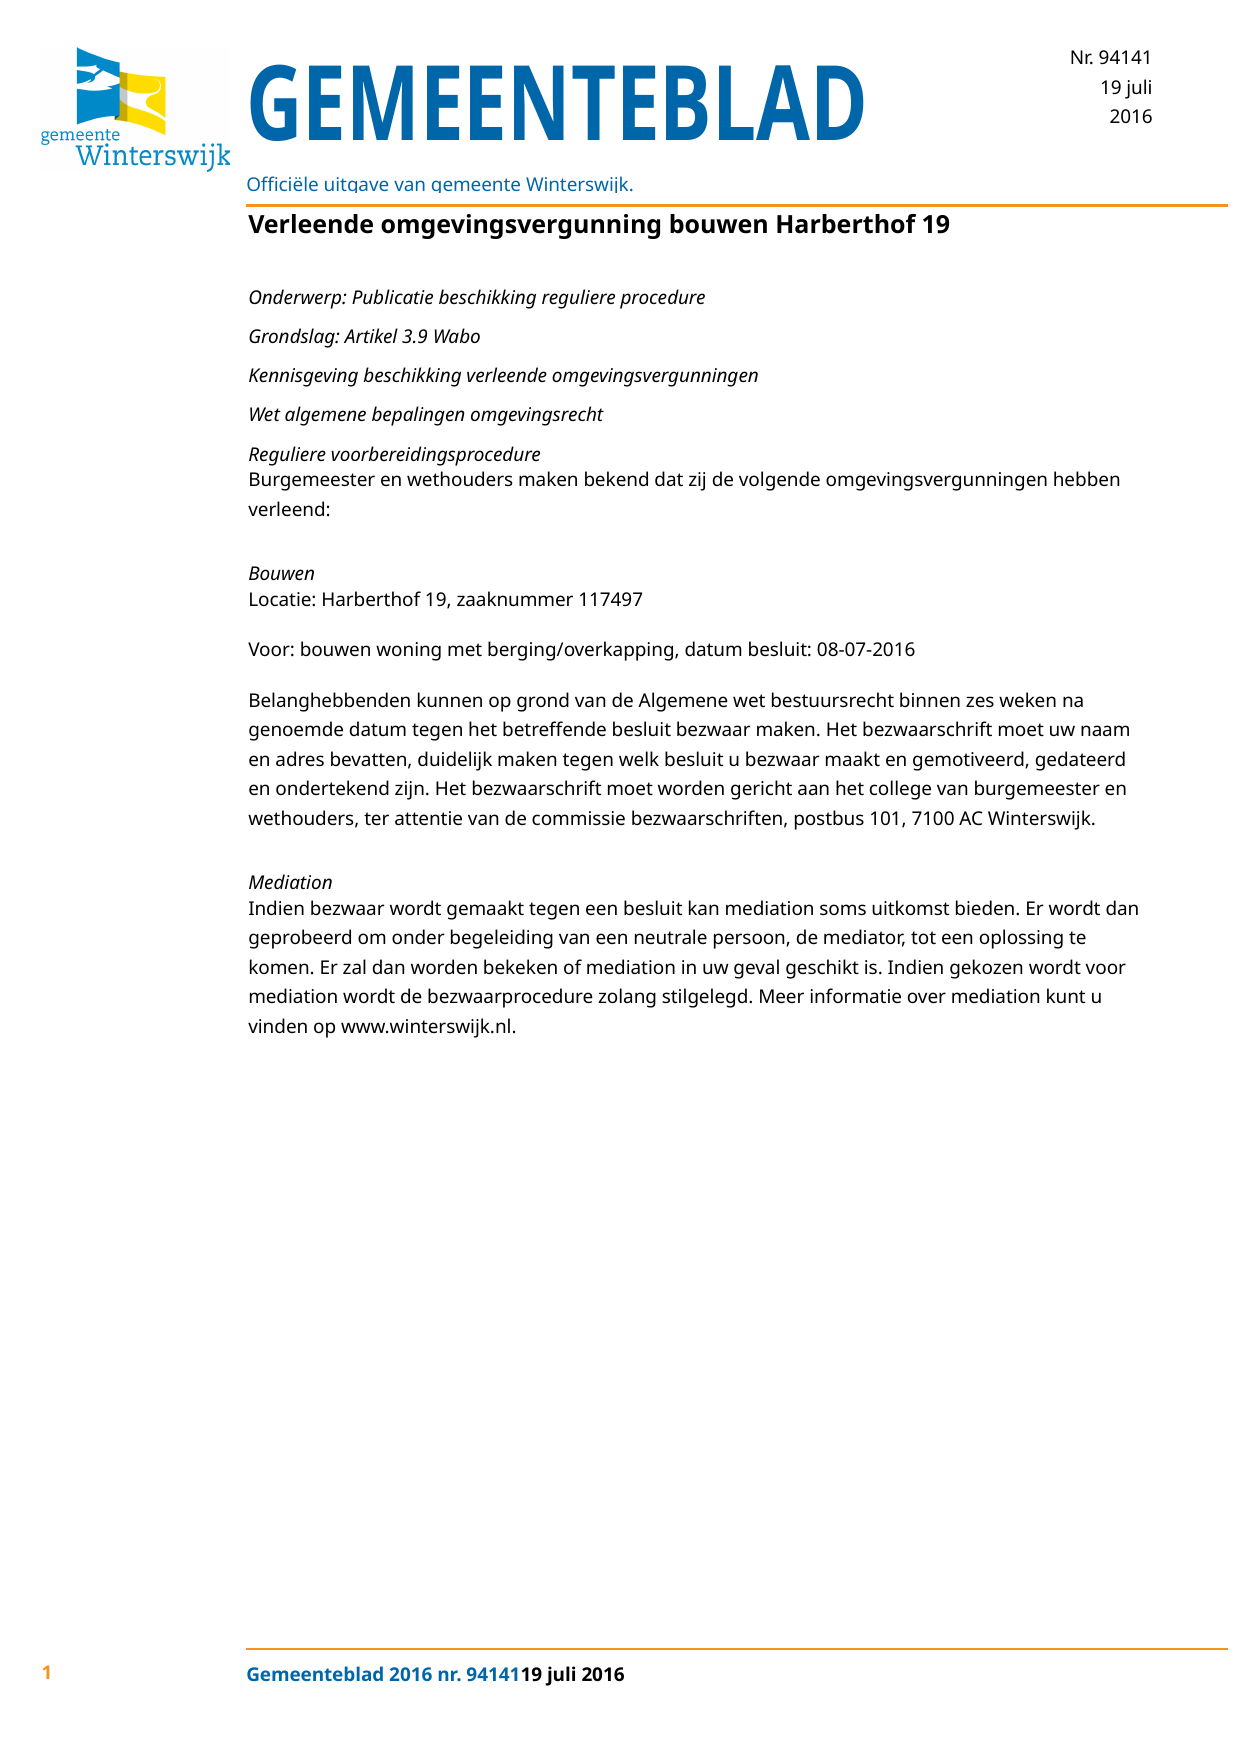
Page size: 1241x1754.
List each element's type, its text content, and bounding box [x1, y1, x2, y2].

text Bouwen [248, 560, 1152, 586]
text Wet algemene bepalingen omgevingsrecht [248, 402, 1152, 427]
text Indien bezwaar wordt gemaakt tegen een besluit kan mediation soms uitkomst bieden. Er wordt dan geprobeerd om onder begeleiding van een neutrale persoon, de mediator, tot een oplossing te komen. Er zal dan worden bekeken of mediation in uw geval geschikt is. Indien gekozen wordt voor mediation wordt de bezwaarprocedure zolang stilgelegd. Meer informatie over mediation kunt u vinden op www.winterswijk.nl. [248, 895, 1152, 1039]
text Belanghebbenden kunnen op grond van de Algemene wet bestuursrecht binnen zes weken na genoemde datum tegen het betreffende besluit bezwaar maken. Het bezwaarschrift moet uw naam en adres bevatten, duidelijk maken tegen welk besluit u bezwaar maakt en gemotiveerd, gedateerd en ondertekend zijn. Het bezwaarschrift moet worden gericht aan het college van burgemeester en wethouders, ter attentie van de commissie bezwaarschriften, postbus 101, 7100 AC Winterswijk. [248, 687, 1152, 831]
text Mediation [248, 869, 1152, 895]
text Reguliere voorbereidingsprocedure [248, 441, 1152, 467]
text Voor: bouwen woning met berging/overkapping, datum besluit: 08-07-2016 [248, 636, 1152, 662]
text Locatie: Harberthof 19, zaaknummer 117497 [248, 586, 1152, 612]
picture [225, 153, 231, 162]
text Burgemeester en wethouders maken bekend dat zij de volgende omgevingsvergunningen hebben verleend: [248, 467, 1152, 522]
text Onderwerp: Publicatie beschikking reguliere procedure [248, 284, 1152, 309]
text Verleende omgevingsvergunning bouwen Harberthof 19 [248, 207, 1152, 241]
text Grondslag: Artikel 3.9 Wabo [248, 323, 1152, 349]
text Kennisgeving beschikking verleende omgevingsvergunningen [248, 362, 1152, 388]
picture [41, 47, 231, 172]
